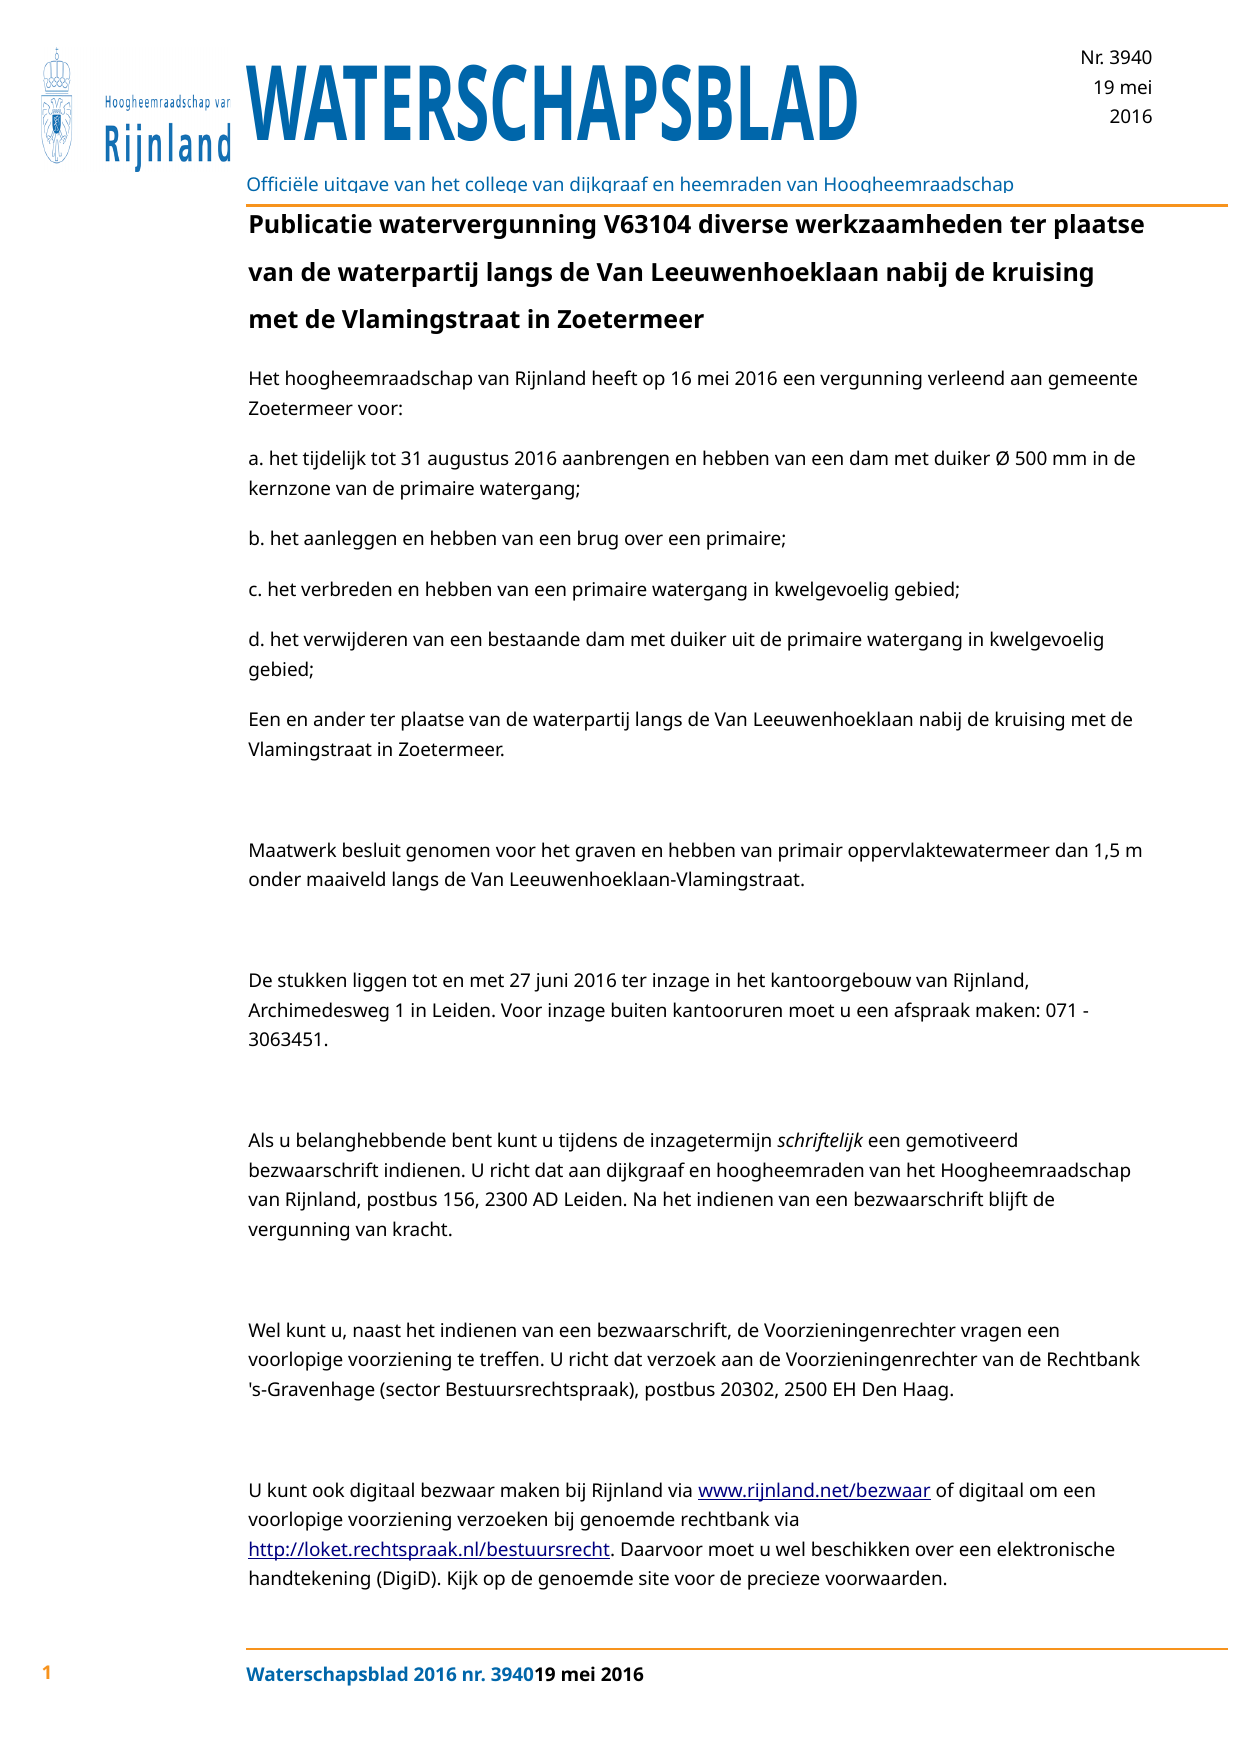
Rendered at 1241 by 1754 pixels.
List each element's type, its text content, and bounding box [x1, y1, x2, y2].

text Wel kunt u, naast het indienen van een bezwaarschrift, de Voorzieningenrechter vragen een voorlopige voorziening te treffen. U richt dat verzoek aan de Voorzieningenrechter van de Rechtbank 's-Gravenhage (sector Bestuursrechtspraak), postbus 20302, 2500 EH Den Haag. [248, 1317, 1152, 1402]
text Het hoogheemraadschap van Rijnland heeft op 16 mei 2016 een vergunning verleend aan gemeente Zoetermeer voor: [248, 366, 1152, 421]
text c. het verbreden en hebben van een primaire watergang in kwelgevoelig gebied; [248, 576, 1152, 602]
text De stukken liggen tot en met 27 juni 2016 ter inzage in het kantoorgebouw van Rijnland, Archimedesweg 1 in Leiden. Voor inzage buiten kantooruren moet u een afspraak maken: 071 - 3063451. [248, 967, 1152, 1052]
text Publicatie watervergunning V63104 diverse werkzaamheden ter plaatse van de waterpartij langs de Van Leeuwenhoeklaan nabij de kruising met de Vlamingstraat in Zoetermeer [248, 207, 1152, 336]
text U kunt ook digitaal bezwaar maken bij Rijnland via www.rijnland.net/bezwaar of digitaal om een voorlopige voorziening verzoeken bij genoemde rechtbank via http://loket.rechtspraak.nl/bestuursrecht. Daarvoor moet u wel beschikken over een elektronische handtekening (DigiD). Kijk op de genoemde site voor de precieze voorwaarden. [248, 1477, 1152, 1591]
text b. het aanleggen en hebben van een brug over een primaire; [248, 526, 1152, 551]
text a. het tijdelijk tot 31 augustus 2016 aanbrengen en hebben van een dam met duiker Ø 500 mm in de kernzone van de primaire watergang; [248, 446, 1152, 501]
text Maatwerk besluit genomen voor het graven en hebben van primair oppervlaktewatermeer dan 1,5 m onder maaiveld langs de Van Leeuwenhoeklaan-Vlamingstraat. [248, 837, 1152, 892]
text d. het verwijderen van een bestaande dam met duiker uit de primaire watergang in kwelgevoelig gebied; [248, 626, 1152, 682]
text Als u belanghebbende bent kunt u tijdens de inzagetermijn schriftelijk een gemotiveerd bezwaarschrift indienen. U richt dat aan dijkgraaf en hoogheemraden van het Hoogheemraadschap van Rijnland, postbus 156, 2300 AD Leiden. Na het indienen van een bezwaarschrift blijft de vergunning van kracht. [248, 1127, 1152, 1242]
picture [41, 47, 231, 172]
text Een en ander ter plaatse van de waterpartij langs de Van Leeuwenhoeklaan nabij de kruising met de Vlamingstraat in Zoetermeer. [248, 706, 1152, 762]
